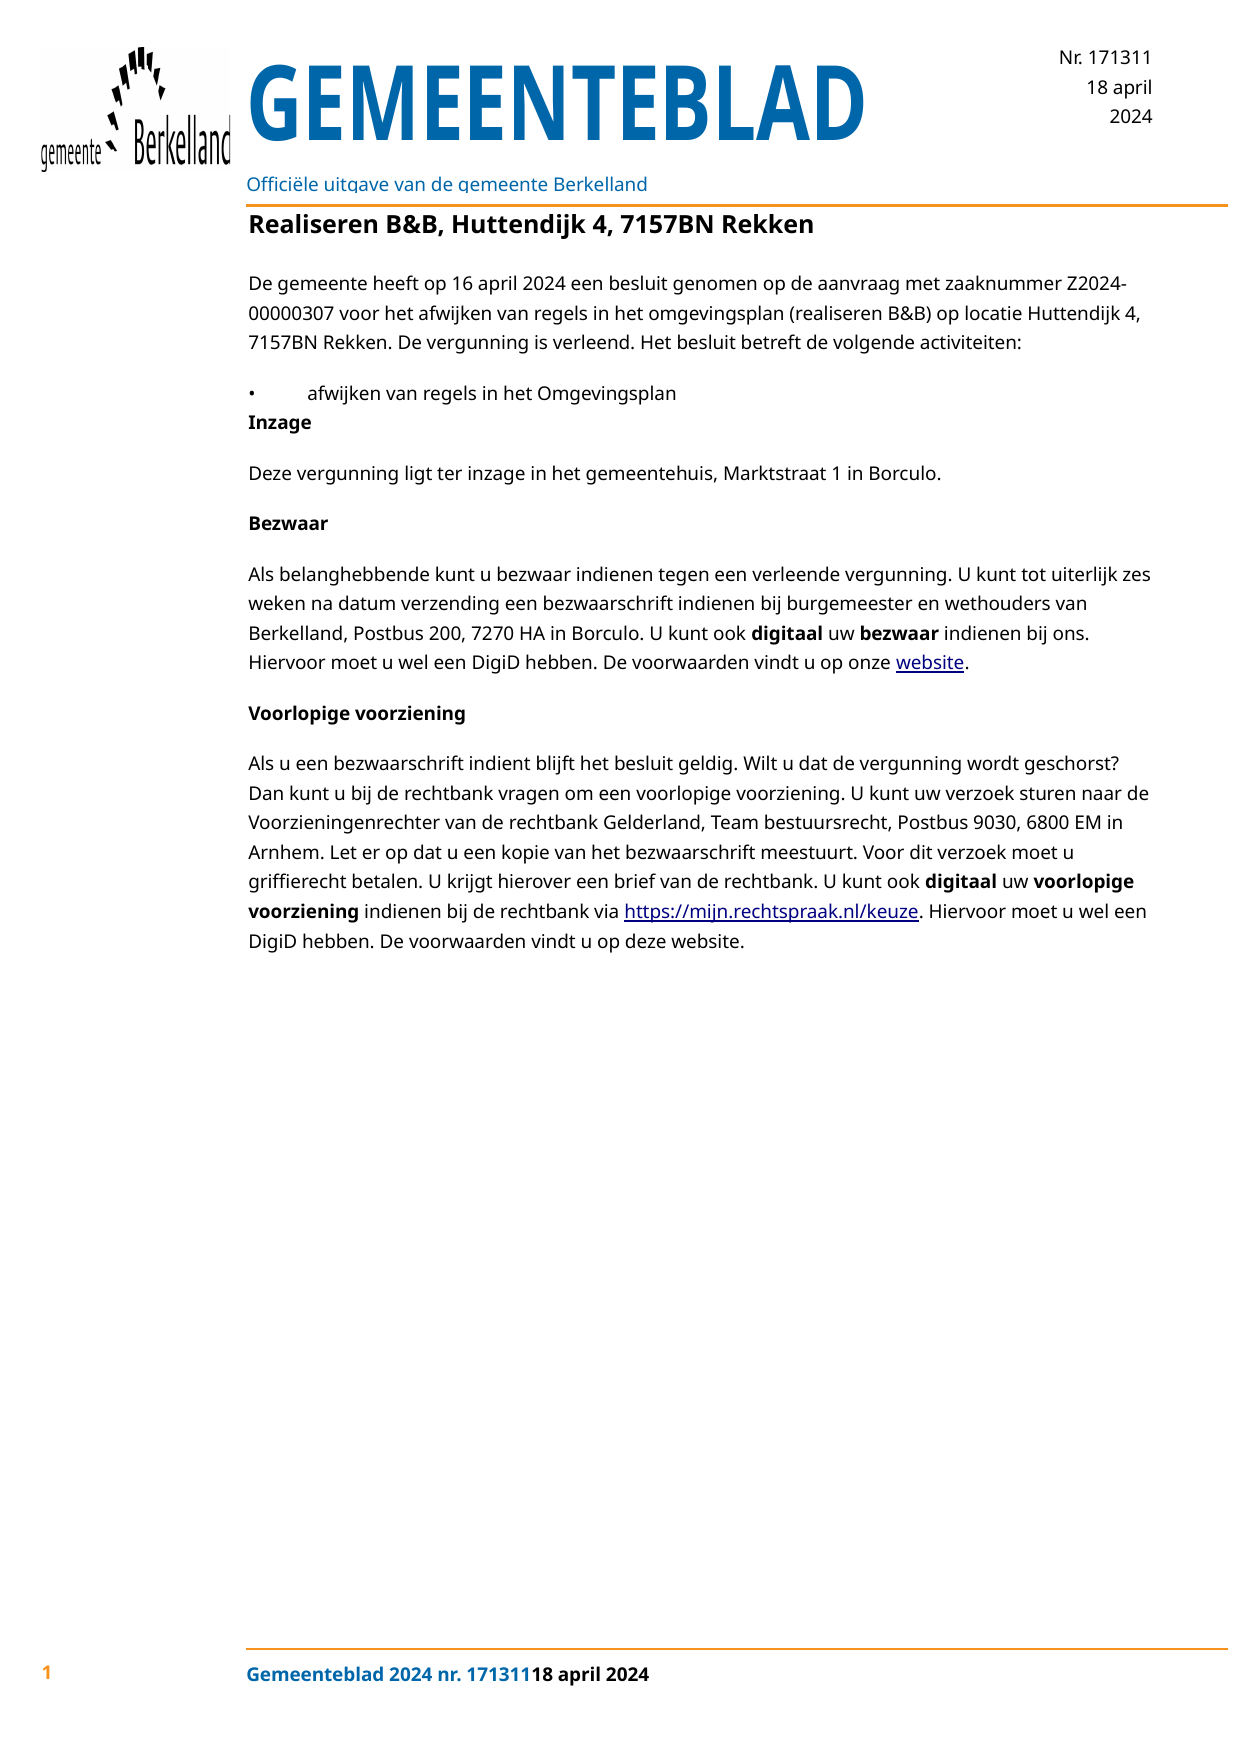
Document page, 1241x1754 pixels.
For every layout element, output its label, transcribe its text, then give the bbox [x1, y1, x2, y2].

text Realiseren B&B, Huttendijk 4, 7157BN Rekken [248, 207, 1152, 241]
text Deze vergunning ligt ter inzage in het gemeentehuis, Marktstraat 1 in Borculo. [248, 460, 1152, 486]
text Bezwaar [248, 510, 1152, 536]
text De gemeente heeft op 16 april 2024 een besluit genomen op de aanvraag met zaaknummer Z2024-00000307 voor het afwijken van regels in het omgevingsplan (realiseren B&B) op locatie Huttendijk 4, 7157BN Rekken. De vergunning is verleend. Het besluit betreft de volgende activiteiten: [248, 270, 1152, 355]
text Als belanghebbende kunt u bezwaar indienen tegen een verleende vergunning. U kunt tot uiterlijk zes weken na datum verzending een bezwaarschrift indienen bij burgemeester en wethouders van Berkelland, Postbus 200, 7270 HA in Borculo. U kunt ook digitaal uw bezwaar indienen bij ons. Hiervoor moet u wel een DigiD hebben. De voorwaarden vindt u op onze website. [248, 561, 1152, 675]
text Inzage [248, 409, 1152, 435]
text Als u een bezwaarschrift indient blijft het besluit geldig. Wilt u dat de vergunning wordt geschorst? Dan kunt u bij de rechtbank vragen om een voorlopige voorziening. U kunt uw verzoek sturen naar de Voorzieningenrechter van de rechtbank Gelderland, Team bestuursrecht, Postbus 9030, 6800 EM in Arnhem. Let er op dat u een kopie van het bezwaarschrift meestuurt. Voor dit verzoek moet u griffierecht betalen. U krijgt hierover een brief van de rechtbank. U kunt ook digitaal uw voorlopige voorziening indienen bij de rechtbank via https://mijn.rechtspraak.nl/keuze. Hiervoor moet u wel een DigiD hebben. De voorwaarden vindt u op deze website. [248, 750, 1152, 953]
text Voorlopige voorziening [248, 700, 1152, 726]
list afwijken van regels in het Omgevingsplan [248, 380, 1152, 406]
picture [41, 47, 231, 172]
